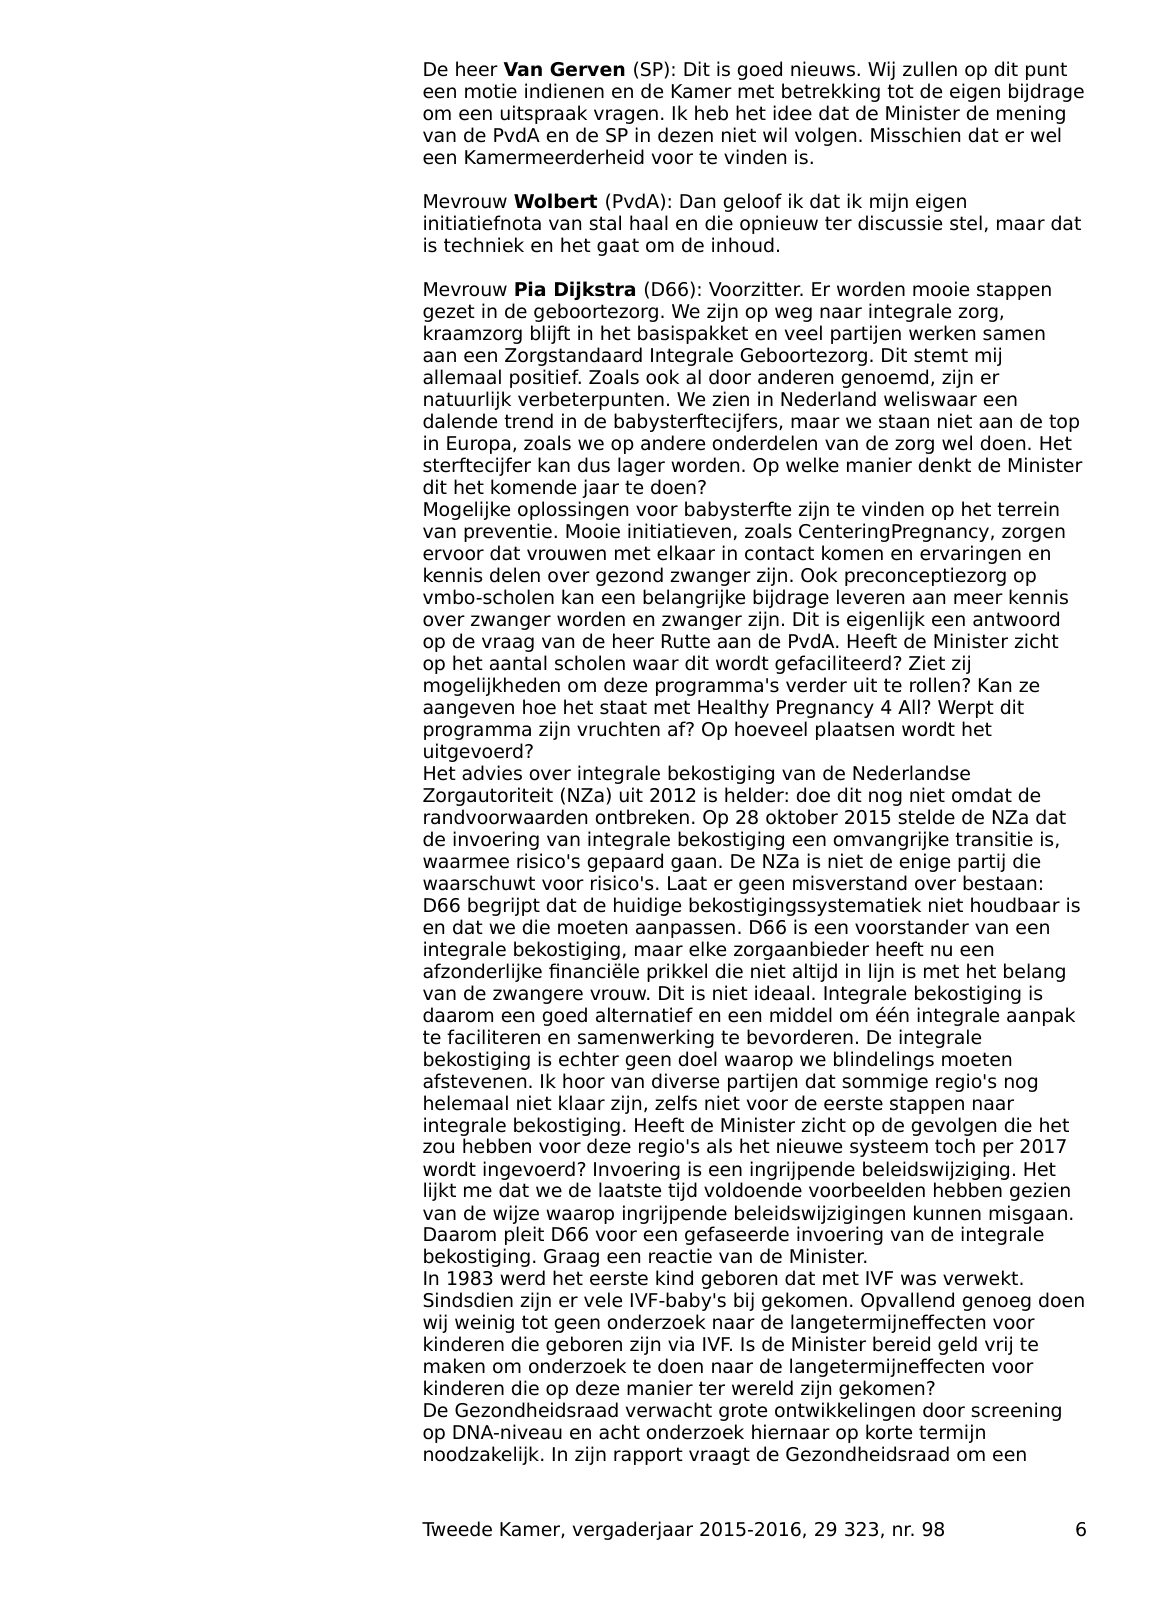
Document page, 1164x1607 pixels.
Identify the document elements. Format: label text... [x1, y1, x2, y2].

text Mevrouw Wolbert (PvdA): Dan geloof ik dat ik mijn eigen initiatiefnota van stal haal en die opnieuw ter discussie stel, maar dat is techniek en het gaat om de inhoud. [422, 191, 1087, 257]
text Mogelijke oplossingen voor babysterfte zijn te vinden op het terrein van preventie. Mooie initiatieven, zoals CenteringPregnancy, zorgen ervoor dat vrouwen met elkaar in contact komen en ervaringen en kennis delen over gezond zwanger zijn. Ook preconceptiezorg op vmbo-scholen kan een belangrijke bijdrage leveren aan meer kennis over zwanger worden en zwanger zijn. Dit is eigenlijk een antwoord op de vraag van de heer Rutte aan de PvdA. Heeft de Minister zicht op het aantal scholen waar dit wordt gefaciliteerd? Ziet zij mogelijkheden om deze programma's verder uit te rollen? Kan ze aangeven hoe het staat met Healthy Pregnancy 4 All? Werpt dit programma zijn vruchten af? Op hoeveel plaatsen wordt het uitgevoerd? [422, 499, 1087, 763]
text In 1983 werd het eerste kind geboren dat met IVF was verwekt. Sindsdien zijn er vele IVF-baby's bij gekomen. Opvallend genoeg doen wij weinig tot geen onderzoek naar de langetermijneffecten voor kinderen die geboren zijn via IVF. Is de Minister bereid geld vrij te maken om onderzoek te doen naar de langetermijneffecten voor kinderen die op deze manier ter wereld zijn gekomen? [422, 1268, 1087, 1400]
text Mevrouw Pia Dijkstra (D66): Voorzitter. Er worden mooie stappen gezet in de geboortezorg. We zijn op weg naar integrale zorg, kraamzorg blijft in het basispakket en veel partijen werken samen aan een Zorgstandaard Integrale Geboortezorg. Dit stemt mij allemaal positief. Zoals ook al door anderen genoemd, zijn er natuurlijk verbeterpunten. We zien in Nederland weliswaar een dalende trend in de babysterftecijfers, maar we staan niet aan de top in Europa, zoals we op andere onderdelen van de zorg wel doen. Het sterftecijfer kan dus lager worden. Op welke manier denkt de Minister dit het komende jaar te doen? [422, 279, 1087, 499]
text Het advies over integrale bekostiging van de Nederlandse Zorgautoriteit (NZa) uit 2012 is helder: doe dit nog niet omdat de randvoorwaarden ontbreken. Op 28 oktober 2015 stelde de NZa dat de invoering van integrale bekostiging een omvangrijke transitie is, waarmee risico's gepaard gaan. De NZa is niet de enige partij die waarschuwt voor risico's. Laat er geen misverstand over bestaan: D66 begrijpt dat de huidige bekostigingssystematiek niet houdbaar is en dat we die moeten aanpassen. D66 is een voorstander van een integrale bekostiging, maar elke zorgaanbieder heeft nu een afzonderlijke financiële prikkel die niet altijd in lijn is met het belang van de zwangere vrouw. Dit is niet ideaal. Integrale bekostiging is daarom een goed alternatief en een middel om één integrale aanpak te faciliteren en samenwerking te bevorderen. De integrale bekostiging is echter geen doel waarop we blindelings moeten afstevenen. Ik hoor van diverse partijen dat sommige regio's nog helemaal niet klaar zijn, zelfs niet voor de eerste stappen naar integrale bekostiging. Heeft de Minister zicht op de gevolgen die het zou hebben voor deze regio's als het nieuwe systeem toch per 2017 wordt ingevoerd? Invoering is een ingrijpende beleidswijziging. Het lijkt me dat we de laatste tijd voldoende voorbeelden hebben gezien van de wijze waarop ingrijpende beleidswijzigingen kunnen misgaan. Daarom pleit D66 voor een gefaseerde invoering van de integrale bekostiging. Graag een reactie van de Minister. [422, 763, 1087, 1268]
text De heer Van Gerven (SP): Dit is goed nieuws. Wij zullen op dit punt een motie indienen en de Kamer met betrekking tot de eigen bijdrage om een uitspraak vragen. Ik heb het idee dat de Minister de mening van de PvdA en de SP in dezen niet wil volgen. Misschien dat er wel een Kamermeerderheid voor te vinden is. [422, 59, 1087, 169]
text De Gezondheidsraad verwacht grote ontwikkelingen door screening op DNA-niveau en acht onderzoek hiernaar op korte termijn noodzakelijk. In zijn rapport vraagt de Gezondheidsraad om een [422, 1400, 1087, 1466]
